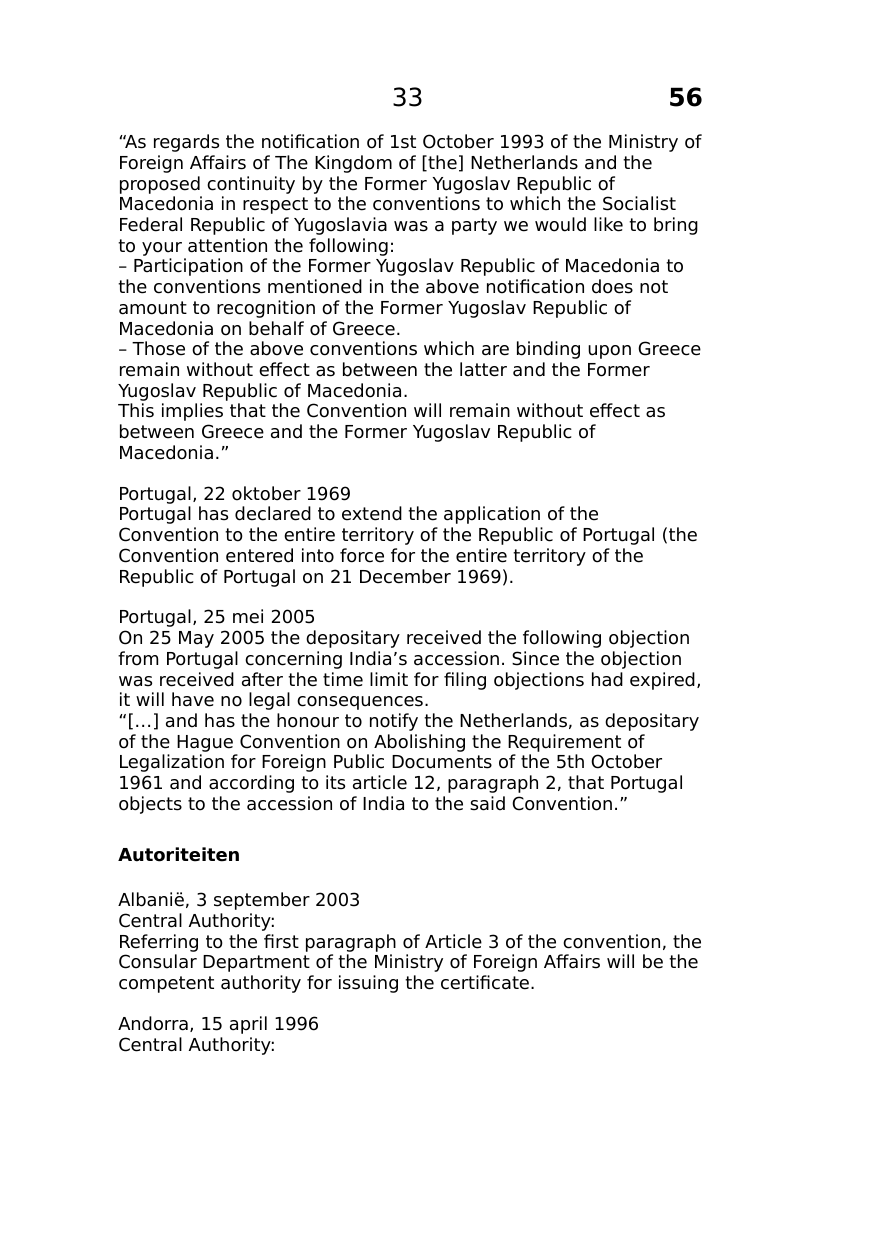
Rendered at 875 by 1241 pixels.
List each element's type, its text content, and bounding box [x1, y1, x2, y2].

text Portugal, 22 oktober 1969 [118, 483, 703, 504]
text – Those of the above conventions which are binding upon Greece remain without effect as between the latter and the Former Yugoslav Republic of Macedonia. [118, 339, 703, 401]
text On 25 May 2005 the depositary received the following objection from Portugal concerning India’s accession. Since the objection was received after the time limit for filing objections had expired, it will have no legal consequences. [118, 628, 703, 711]
text Central Authority: [118, 911, 703, 932]
text “As regards the notification of 1st October 1993 of the Ministry of Foreign Affairs of The Kingdom of [the] Netherlands and the proposed continuity by the Former Yugoslav Republic of Macedonia in respect to the conventions to which the Socialist Federal Republic of Yugoslavia was a party we would like to bring to your attention the following: [118, 132, 703, 256]
text This implies that the Convention will remain without effect as between Greece and the Former Yugoslav Republic of Macedonia.” [118, 401, 703, 463]
text Albanië, 3 september 2003 [118, 890, 703, 911]
text Referring to the first paragraph of Article 3 of the convention, the Consular Department of the Ministry of Foreign Affairs will be the competent authority for issuing the certificate. [118, 932, 703, 994]
text Andorra, 15 april 1996 [118, 1014, 703, 1034]
text Central Authority: [118, 1034, 703, 1055]
text “[…] and has the honour to notify the Netherlands, as depositary of the Hague Convention on Abolishing the Requirement of Legalization for Foreign Public Documents of the 5th October 1961 and according to its article 12, paragraph 2, that Portugal objects to the accession of India to the said Convention.” [118, 711, 703, 814]
text Portugal, 25 mei 2005 [118, 607, 703, 628]
subtitle Autoriteiten [118, 844, 703, 865]
text Portugal has declared to extend the application of the Convention to the entire territory of the Republic of Portugal (the Convention entered into force for the entire territory of the Republic of Portugal on 21 December 1969). [118, 504, 703, 587]
text – Participation of the Former Yugoslav Republic of Macedonia to the conventions mentioned in the above notification does not amount to recognition of the Former Yugoslav Republic of Macedonia on behalf of Greece. [118, 256, 703, 339]
